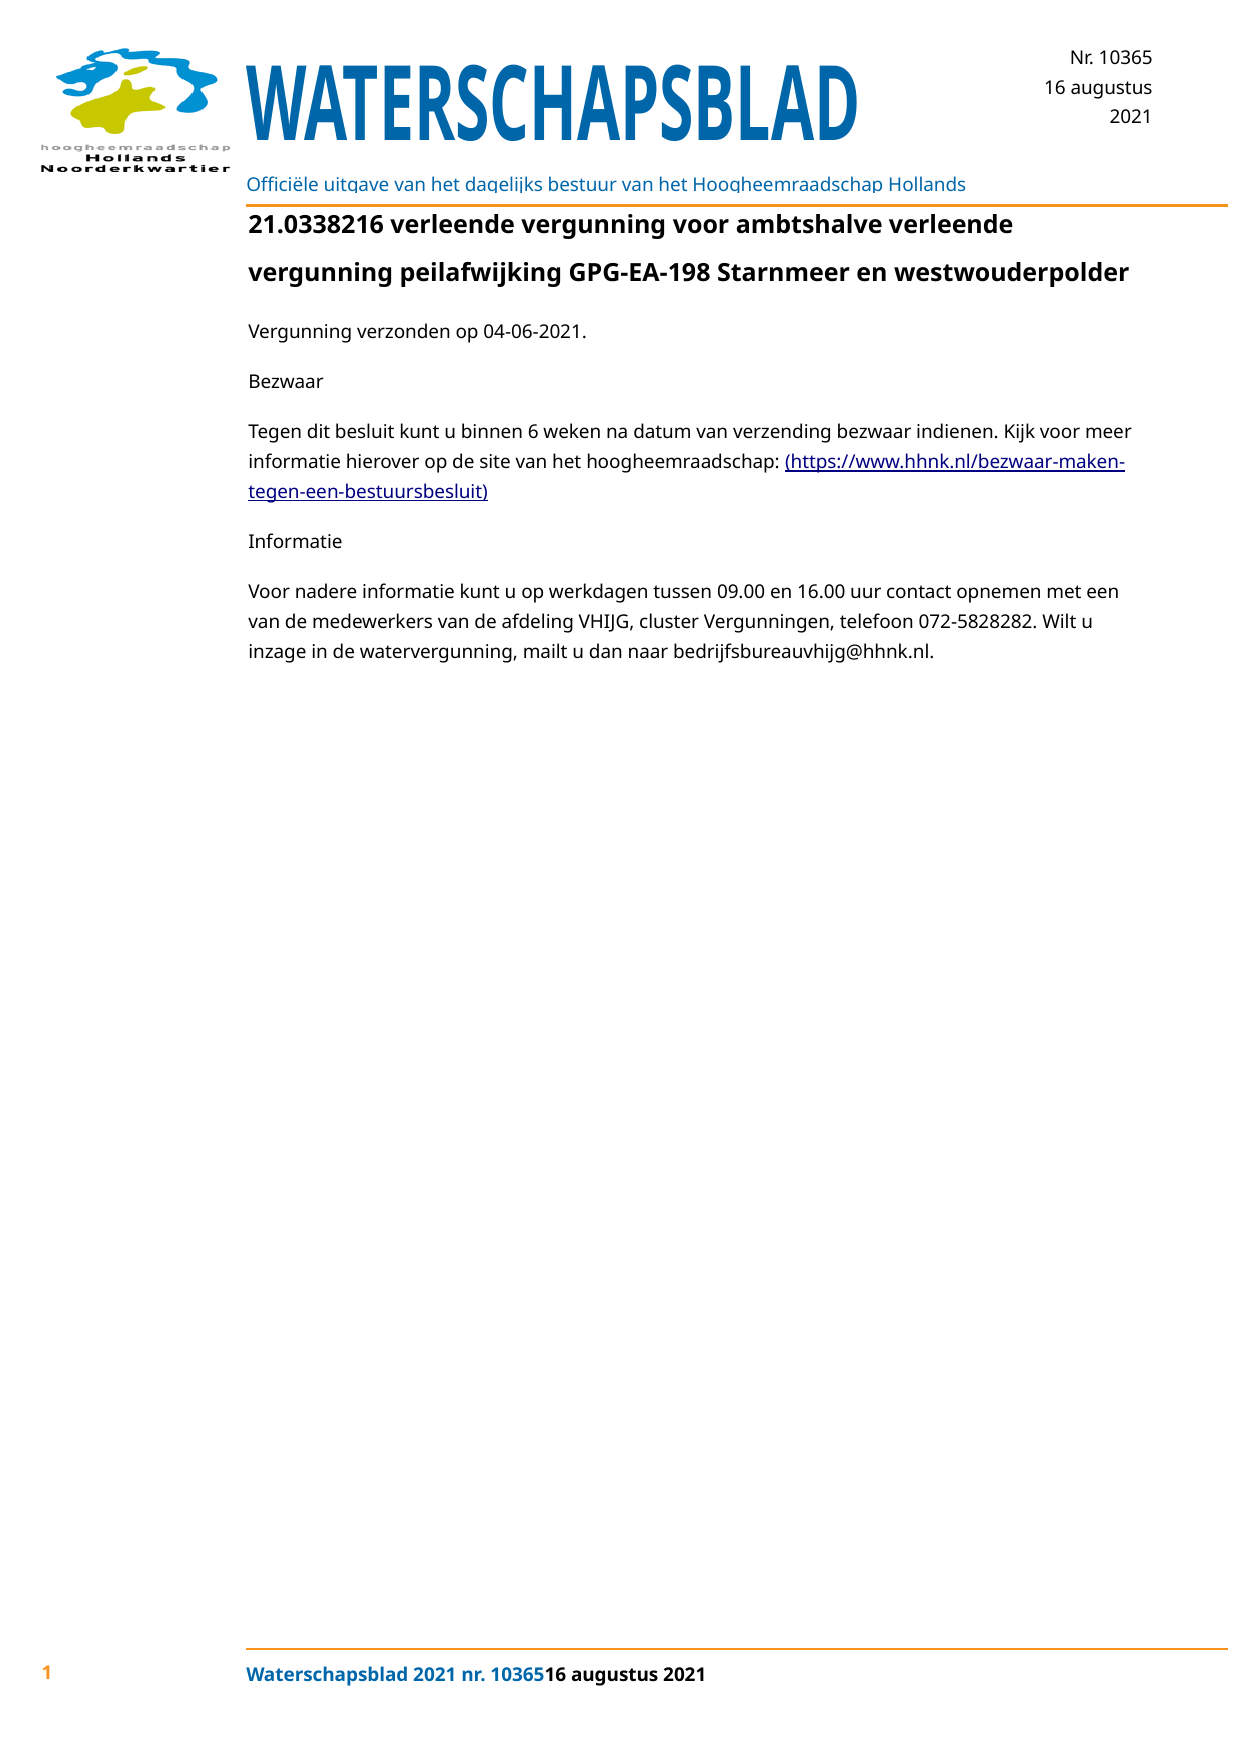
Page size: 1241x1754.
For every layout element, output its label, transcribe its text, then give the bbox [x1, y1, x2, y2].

text 21.0338216 verleende vergunning voor ambtshalve verleende vergunning peilafwijking GPG-EA-198 Starnmeer en westwouderpolder [248, 207, 1152, 288]
text Informatie [248, 528, 1152, 554]
text Voor nadere informatie kunt u op werkdagen tussen 09.00 en 16.00 uur contact opnemen met een van de medewerkers van de afdeling VHIJG, cluster Vergunningen, telefoon 072-5828282. Wilt u inzage in de watervergunning, mailt u dan naar bedrijfsbureauvhijg@hhnk.nl. [248, 579, 1152, 664]
picture [41, 47, 231, 172]
text Tegen dit besluit kunt u binnen 6 weken na datum van verzending bezwaar indienen. Kijk voor meer informatie hierover op de site van het hoogheemraadschap: (https://www.hhnk.nl/bezwaar-maken-tegen-een-bestuursbesluit) [248, 419, 1152, 504]
text Vergunning verzonden op 04-06-2021. [248, 318, 1152, 344]
text Bezwaar [248, 368, 1152, 394]
